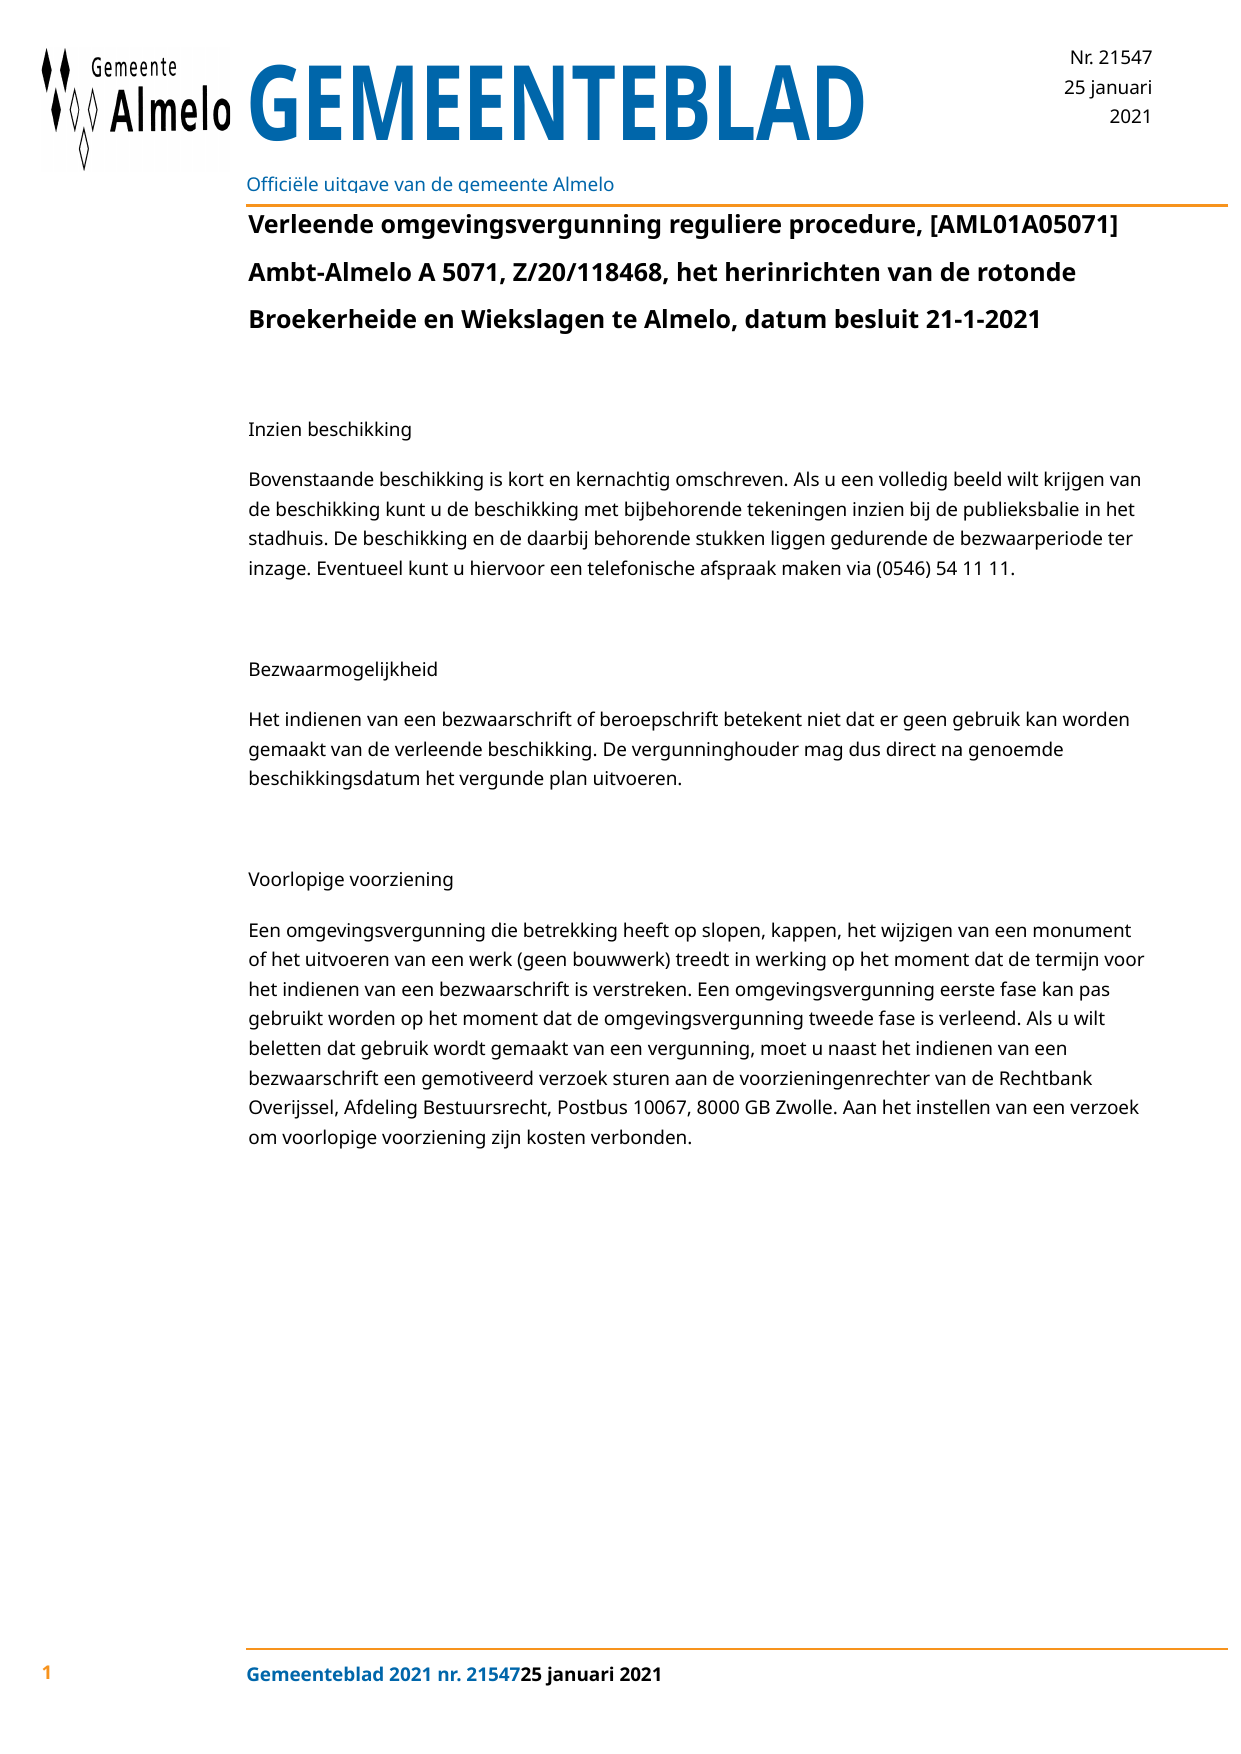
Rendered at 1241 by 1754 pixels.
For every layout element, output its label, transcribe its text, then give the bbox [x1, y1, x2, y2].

text Verleende omgevingsvergunning reguliere procedure, [AML01A05071] Ambt-Almelo A 5071, Z/20/118468, het herinrichten van de rotonde Broekerheide en Wiekslagen te Almelo, datum besluit 21-1-2021 [248, 207, 1152, 336]
text Voorlopige voorziening [248, 866, 1152, 892]
picture [41, 47, 231, 172]
text Een omgevingsvergunning die betrekking heeft op slopen, kappen, het wijzigen van een monument of het uitvoeren van een werk (geen bouwwerk) treedt in werking op het moment dat de termijn voor het indienen van een bezwaarschrift is verstreken. Een omgevingsvergunning eerste fase kan pas gebruikt worden op het moment dat de omgevingsvergunning tweede fase is verleend. Als u wilt beletten dat gebruik wordt gemaakt van een vergunning, moet u naast het indienen van een bezwaarschrift een gemotiveerd verzoek sturen aan de voorzieningenrechter van de Rechtbank Overijssel, Afdeling Bestuursrecht, Postbus 10067, 8000 GB Zwolle. Aan het instellen van een verzoek om voorlopige voorziening zijn kosten verbonden. [248, 917, 1152, 1149]
text Het indienen van een bezwaarschrift of beroepschrift betekent niet dat er geen gebruik kan worden gemaakt van de verleende beschikking. De vergunninghouder mag dus direct na genoemde beschikkingsdatum het vergunde plan uitvoeren. [248, 706, 1152, 791]
text Bovenstaande beschikking is kort en kernachtig omschreven. Als u een volledig beeld wilt krijgen van de beschikking kunt u de beschikking met bijbehorende tekeningen inzien bij de publieksbalie in het stadhuis. De beschikking en de daarbij behorende stukken liggen gedurende de bezwaarperiode ter inzage. Eventueel kunt u hiervoor een telefonische afspraak maken via (0546) 54 11 11. [248, 466, 1152, 581]
text Bezwaarmogelijkheid [248, 656, 1152, 682]
text Inzien beschikking [248, 416, 1152, 442]
